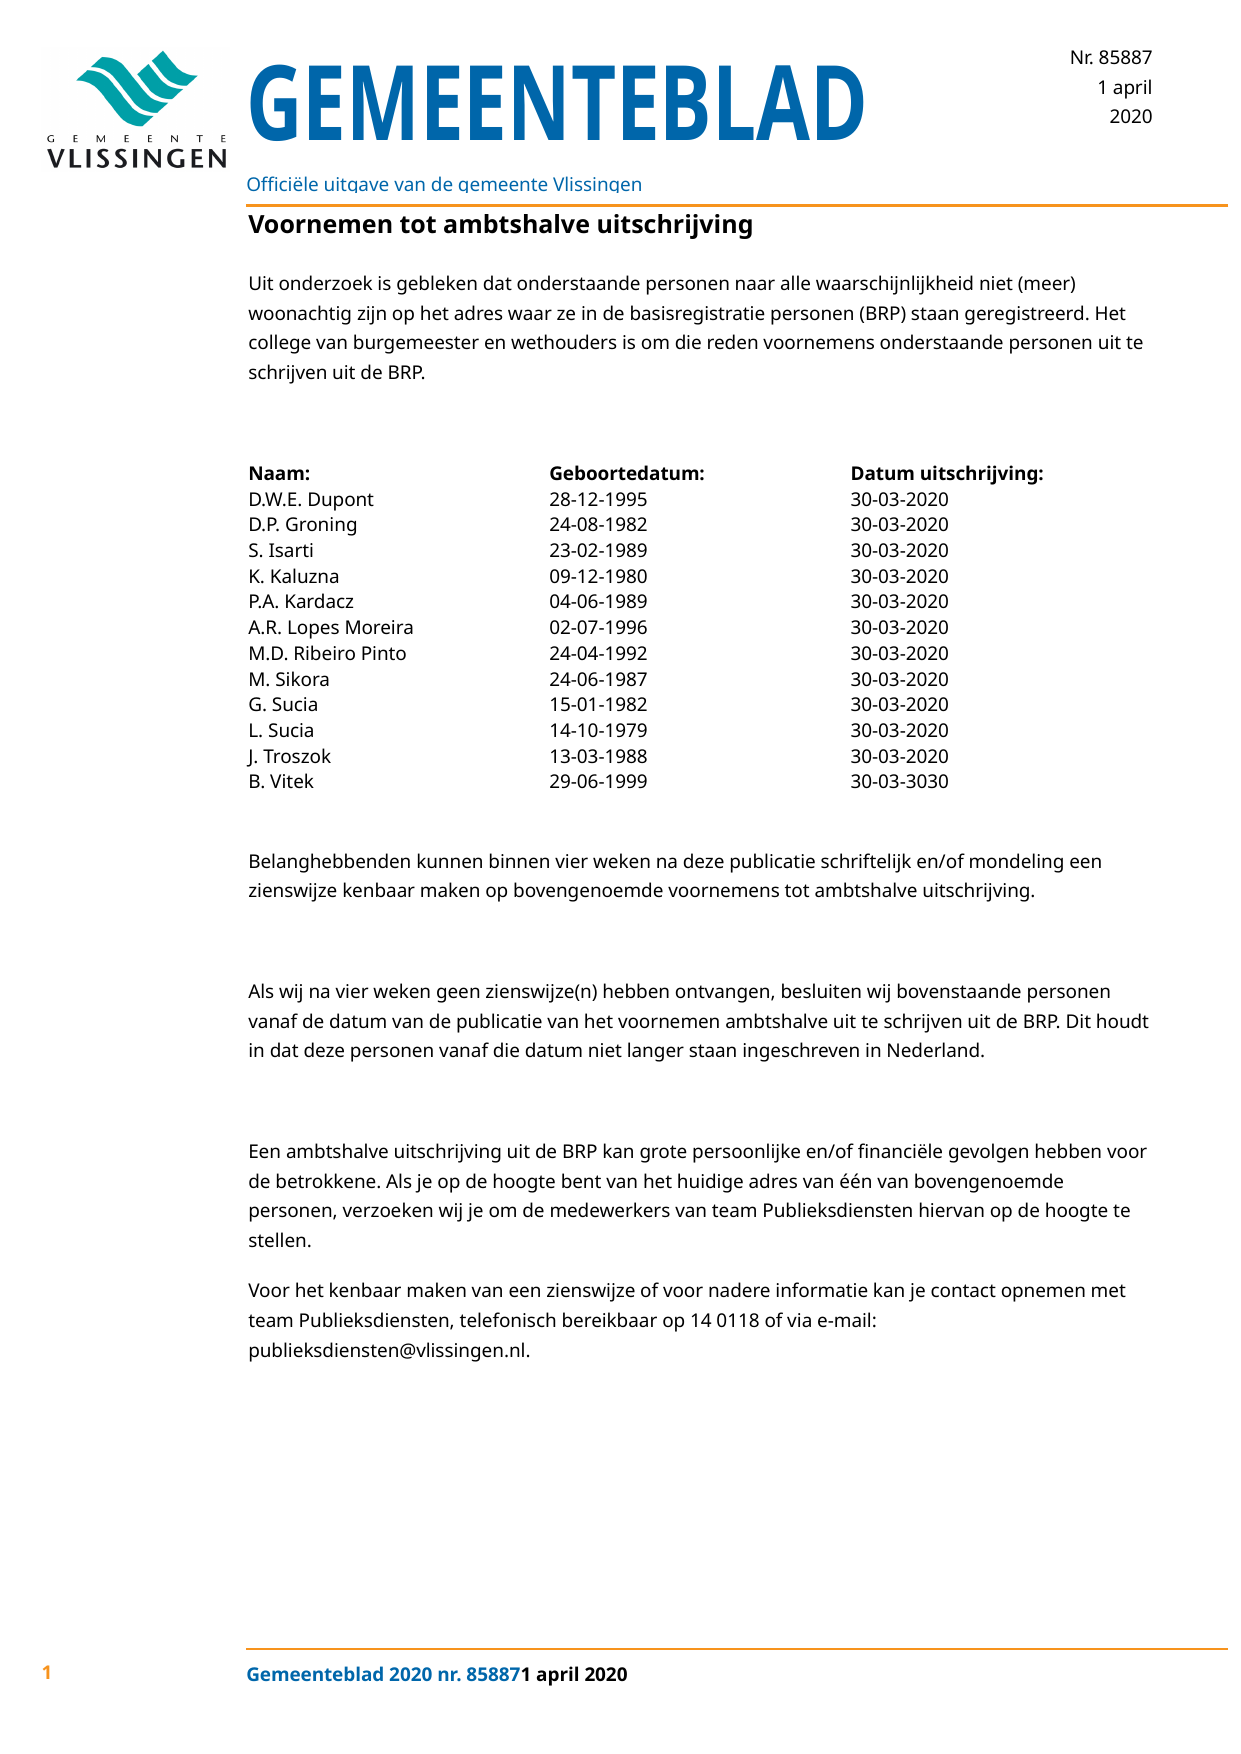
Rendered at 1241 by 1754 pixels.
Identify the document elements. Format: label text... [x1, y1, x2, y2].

table_cell S. Isarti [248, 537, 549, 563]
table_cell P.A. Kardacz [248, 589, 549, 614]
table_cell J. Troszok [248, 743, 549, 769]
table_cell 23-02-1989 [549, 537, 850, 563]
table_cell 09-12-1980 [549, 563, 850, 589]
table_header Datum uitschrijving: [850, 460, 1152, 486]
text Uit onderzoek is gebleken dat onderstaande personen naar alle waarschijnlijkheid niet (meer) woonachtig zijn op het adres waar ze in de basisregistratie personen (BRP) staan geregistreerd. Het college van burgemeester en wethouders is om die reden voornemens onderstaande personen uit te schrijven uit de BRP. [248, 270, 1152, 385]
table_cell 24-08-1982 [549, 511, 850, 537]
table_cell 13-03-1988 [549, 743, 850, 769]
table_cell 15-01-1982 [549, 692, 850, 717]
table_cell M.D. Ribeiro Pinto [248, 640, 549, 666]
table_cell 14-10-1979 [549, 717, 850, 743]
table_cell D.P. Groning [248, 511, 549, 537]
table_cell 30-03-2020 [850, 640, 1152, 666]
table_cell D.W.E. Dupont [248, 486, 549, 511]
table_cell 30-03-2020 [850, 717, 1152, 743]
table_cell 30-03-2020 [850, 743, 1152, 769]
table_cell 24-06-1987 [549, 666, 850, 692]
table_cell 30-03-2020 [850, 589, 1152, 614]
table_cell 30-03-2020 [850, 537, 1152, 563]
table_cell 30-03-3030 [850, 769, 1152, 794]
text Voornemen tot ambtshalve uitschrijving [248, 207, 1152, 241]
text Een ambtshalve uitschrijving uit de BRP kan grote persoonlijke en/of financiële gevolgen hebben voor de betrokkene. Als je op de hoogte bent van het huidige adres van één van bovengenoemde personen, verzoeken wij je om de medewerkers van team Publieksdiensten hiervan op de hoogte te stellen. [248, 1138, 1152, 1253]
table_cell L. Sucia [248, 717, 549, 743]
table_cell 30-03-2020 [850, 511, 1152, 537]
table_cell 28-12-1995 [549, 486, 850, 511]
table_cell 30-03-2020 [850, 666, 1152, 692]
picture [41, 47, 231, 172]
table_cell 02-07-1996 [549, 614, 850, 640]
table_cell 24-04-1992 [549, 640, 850, 666]
table_cell K. Kaluzna [248, 563, 549, 589]
text Als wij na vier weken geen zienswijze(n) hebben ontvangen, besluiten wij bovenstaande personen vanaf de datum van de publicatie van het voornemen ambtshalve uit te schrijven uit de BRP. Dit houdt in dat deze personen vanaf die datum niet langer staan ingeschreven in Nederland. [248, 978, 1152, 1063]
table_header Naam: [248, 460, 549, 486]
table_cell 30-03-2020 [850, 692, 1152, 717]
table_cell 30-03-2020 [850, 486, 1152, 511]
table_cell B. Vitek [248, 769, 549, 794]
table_cell 29-06-1999 [549, 769, 850, 794]
table_cell 04-06-1989 [549, 589, 850, 614]
table_cell 30-03-2020 [850, 563, 1152, 589]
table_cell 30-03-2020 [850, 614, 1152, 640]
table_header Geboortedatum: [549, 460, 850, 486]
table_cell G. Sucia [248, 692, 549, 717]
table_cell M. Sikora [248, 666, 549, 692]
text Belanghebbenden kunnen binnen vier weken na deze publicatie schriftelijk en/of mondeling een zienswijze kenbaar maken op bovengenoemde voornemens tot ambtshalve uitschrijving. [248, 848, 1152, 903]
table_cell A.R. Lopes Moreira [248, 614, 549, 640]
text Voor het kenbaar maken van een zienswijze of voor nadere informatie kan je contact opnemen met team Publieksdiensten, telefonisch bereikbaar op 14 0118 of via e-mail: publieksdiensten@vlissingen.nl. [248, 1278, 1152, 1363]
